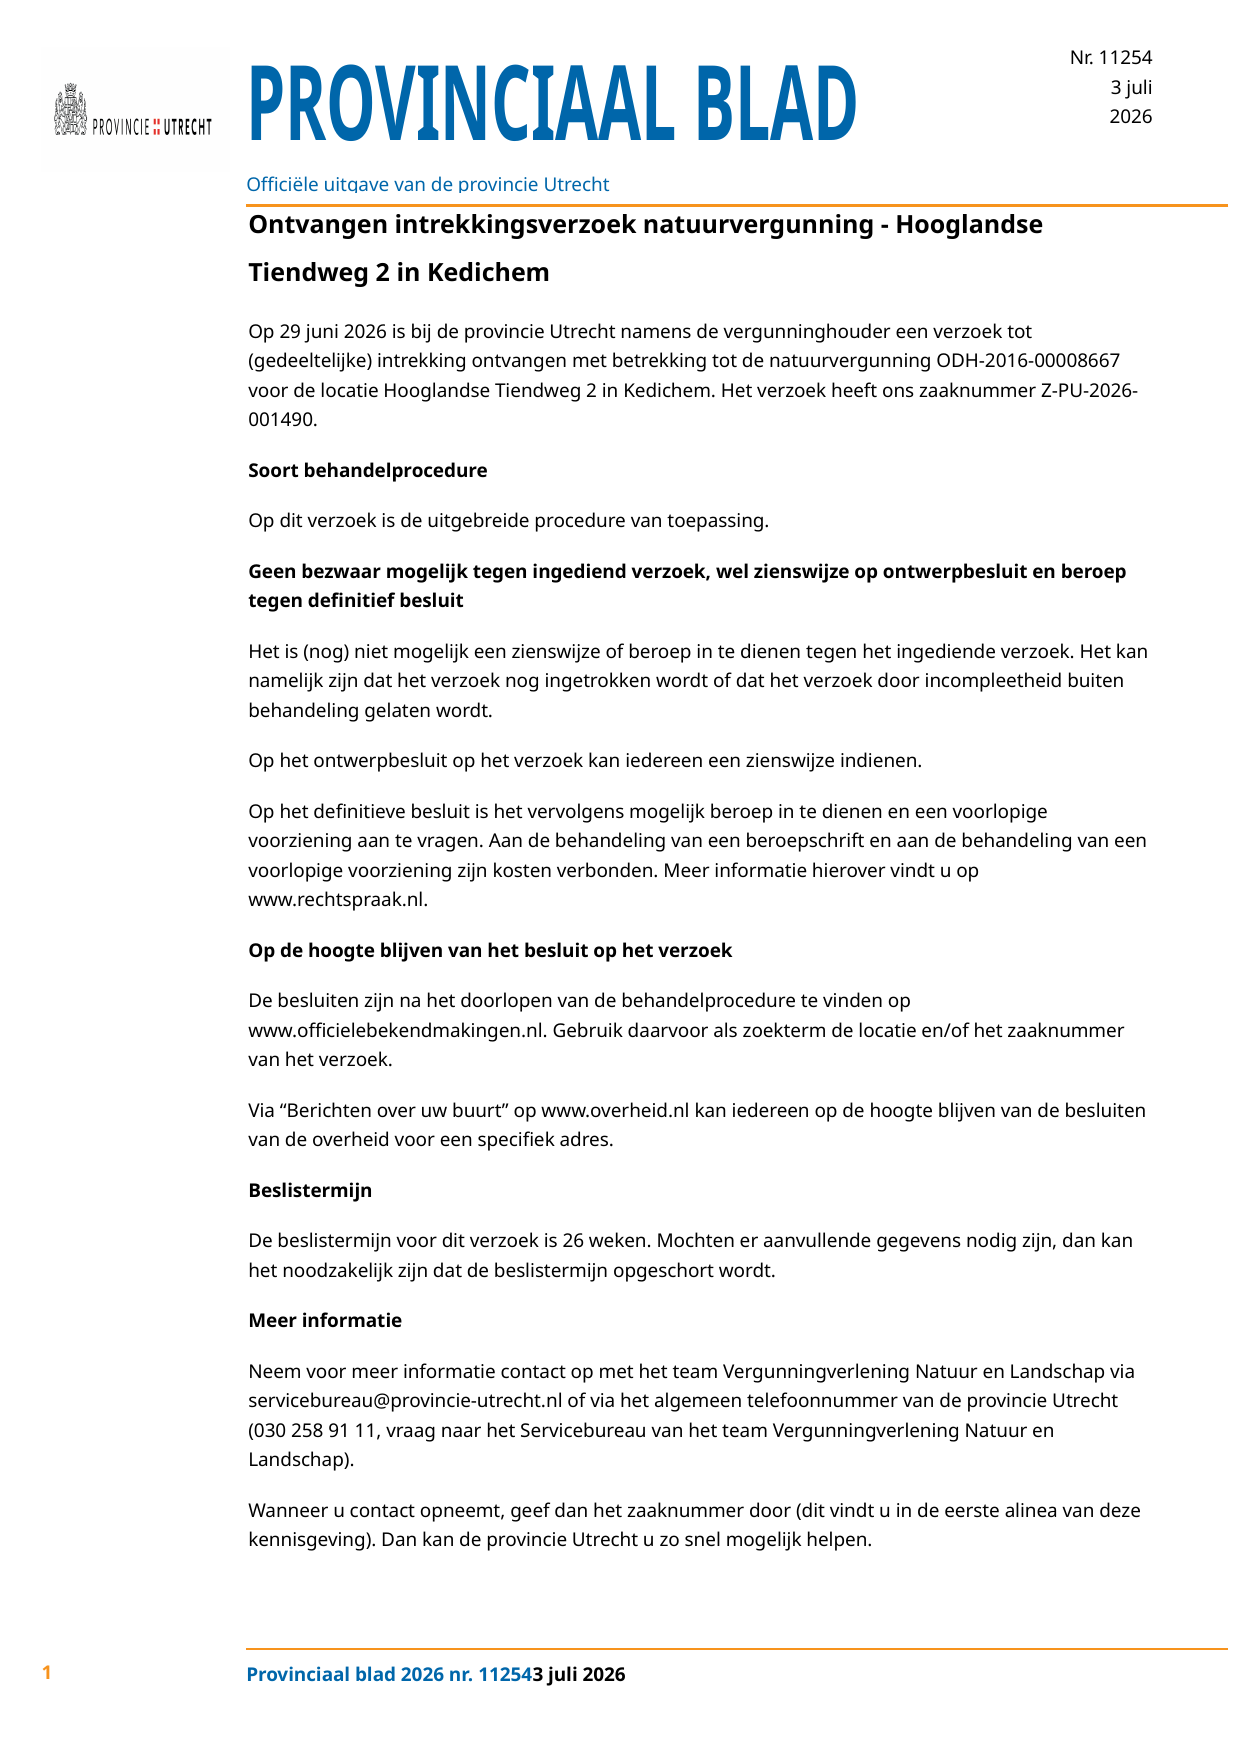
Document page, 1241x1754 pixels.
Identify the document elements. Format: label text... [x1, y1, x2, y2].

text Op dit verzoek is de uitgebreide procedure van toepassing. [248, 507, 1152, 533]
text Neem voor meer informatie contact op met het team Vergunningverlening Natuur en Landschap via servicebureau@provincie-utrecht.nl of via het algemeen telefoonnummer van de provincie Utrecht (030 258 91 11, vraag naar het Servicebureau van het team Vergunningverlening Natuur en Landschap). [248, 1358, 1152, 1472]
text Op 29 juni 2026 is bij de provincie Utrecht namens de vergunninghouder een verzoek tot (gedeeltelijke) intrekking ontvangen met betrekking tot de natuurvergunning ODH-2016-00008667 voor de locatie Hooglandse Tiendweg 2 in Kedichem. Het verzoek heeft ons zaaknummer Z-PU-2026-001490. [248, 318, 1152, 432]
text Op het definitieve besluit is het vervolgens mogelijk beroep in te dienen en een voorlopige voorziening aan te vragen. Aan de behandeling van een beroepschrift en aan de behandeling van een voorlopige voorziening zijn kosten verbonden. Meer informatie hierover vindt u op www.rechtspraak.nl. [248, 798, 1152, 912]
text Op de hoogte blijven van het besluit op het verzoek [248, 937, 1152, 963]
text Geen bezwaar mogelijk tegen ingediend verzoek, wel zienswijze op ontwerpbesluit en beroep tegen definitief besluit [248, 558, 1152, 613]
text De besluiten zijn na het doorlopen van de behandelprocedure te vinden op www.officielebekendmakingen.nl. Gebruik daarvoor als zoekterm de locatie en/of het zaaknummer van het verzoek. [248, 987, 1152, 1072]
text Beslistermijn [248, 1177, 1152, 1203]
text De beslistermijn voor dit verzoek is 26 weken. Mochten er aanvullende gegevens nodig zijn, dan kan het noodzakelijk zijn dat de beslistermijn opgeschort wordt. [248, 1227, 1152, 1283]
text Meer informatie [248, 1307, 1152, 1333]
text Het is (nog) niet mogelijk een zienswijze of beroep in te dienen tegen het ingediende verzoek. Het kan namelijk zijn dat het verzoek nog ingetrokken wordt of dat het verzoek door incompleetheid buiten behandeling gelaten wordt. [248, 638, 1152, 723]
text Via “Berichten over uw buurt” op www.overheid.nl kan iedereen op de hoogte blijven van de besluiten van de overheid voor een specifiek adres. [248, 1097, 1152, 1152]
text Soort behandelprocedure [248, 457, 1152, 483]
text Ontvangen intrekkingsverzoek natuurvergunning - Hooglandse Tiendweg 2 in Kedichem [248, 207, 1152, 288]
text Op het ontwerpbesluit op het verzoek kan iedereen een zienswijze indienen. [248, 747, 1152, 773]
picture [41, 47, 231, 172]
text Wanneer u contact opneemt, geef dan het zaaknummer door (dit vindt u in de eerste alinea van deze kennisgeving). Dan kan de provincie Utrecht u zo snel mogelijk helpen. [248, 1497, 1152, 1552]
